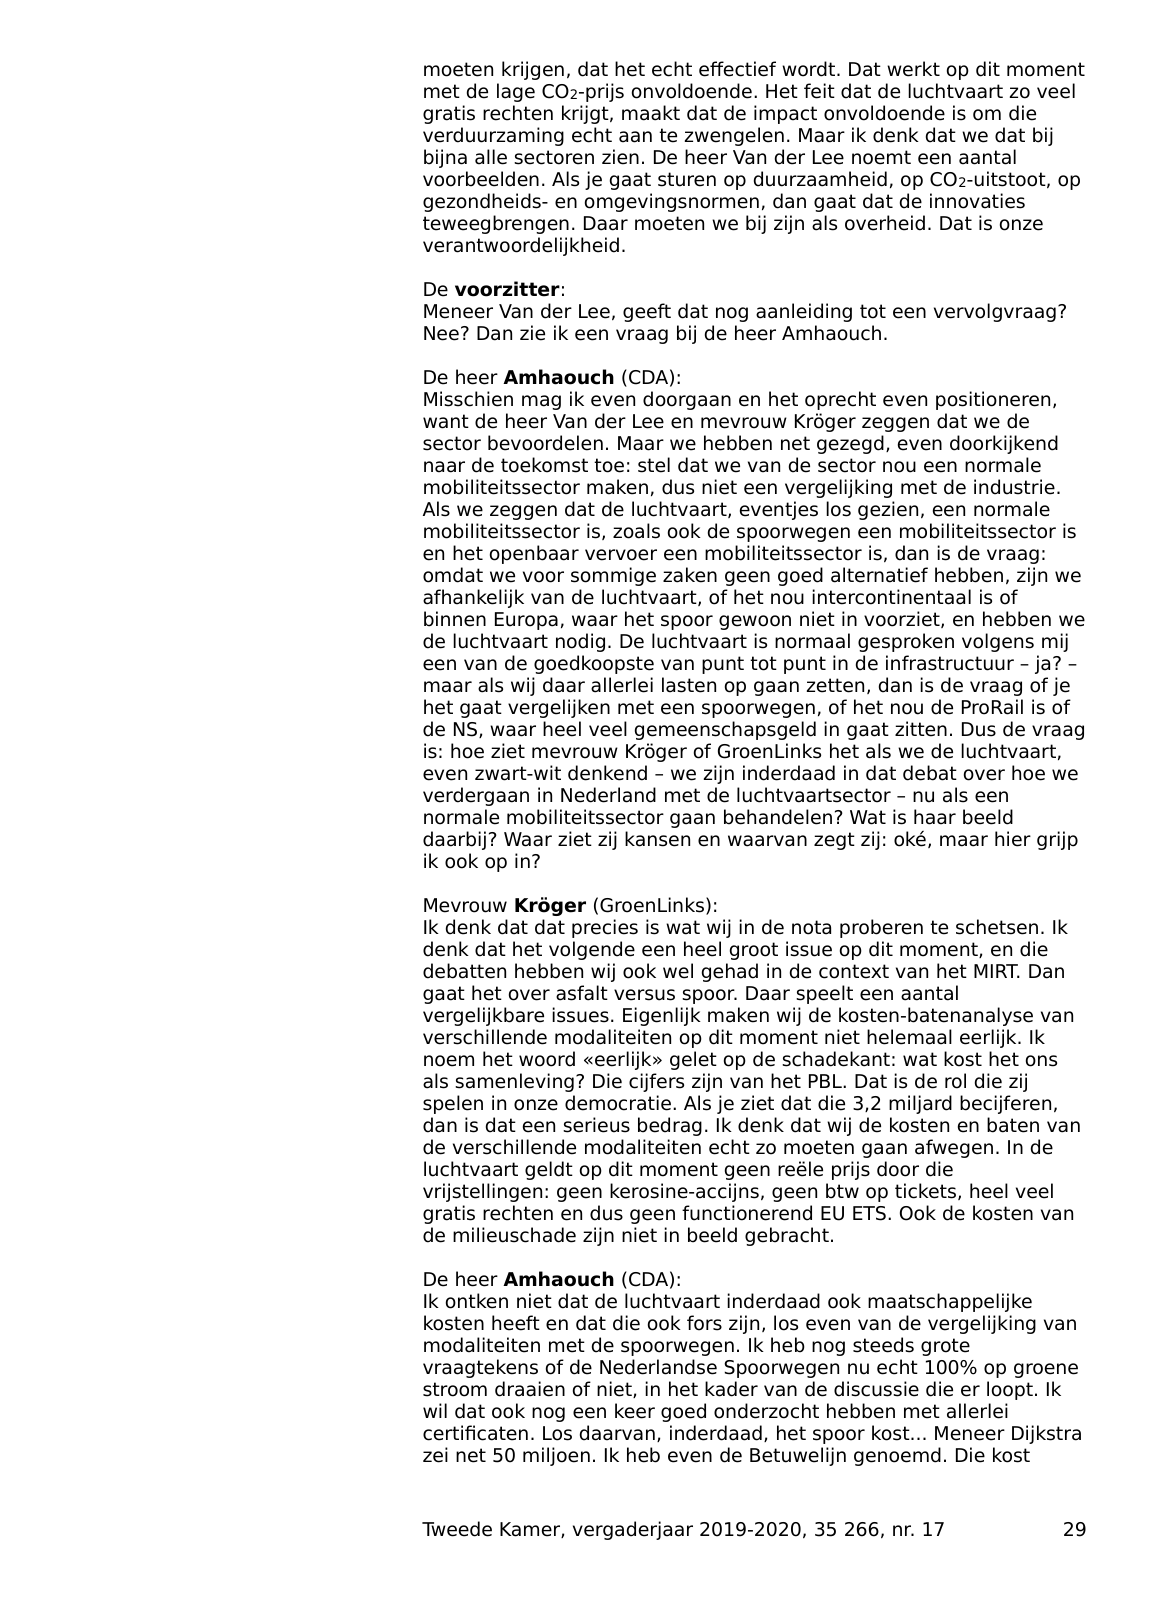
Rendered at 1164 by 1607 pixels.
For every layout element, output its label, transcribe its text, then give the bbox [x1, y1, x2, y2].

text Mevrouw Kröger (GroenLinks): [422, 895, 1087, 917]
text De heer Amhaouch (CDA): [422, 1269, 1087, 1291]
text Misschien mag ik even doorgaan en het oprecht even positioneren, want de heer Van der Lee en mevrouw Kröger zeggen dat we de sector bevoordelen. Maar we hebben net gezegd, even doorkijkend naar de toekomst toe: stel dat we van de sector nou een normale mobiliteitssector maken, dus niet een vergelijking met de industrie. Als we zeggen dat de luchtvaart, eventjes los gezien, een normale mobiliteitssector is, zoals ook de spoorwegen een mobiliteitssector is en het openbaar vervoer een mobiliteitssector is, dan is de vraag: omdat we voor sommige zaken geen goed alternatief hebben, zijn we afhankelijk van de luchtvaart, of het nou intercontinentaal is of binnen Europa, waar het spoor gewoon niet in voorziet, en hebben we de luchtvaart nodig. De luchtvaart is normaal gesproken volgens mij een van de goedkoopste van punt tot punt in de infrastructuur – ja? – maar als wij daar allerlei lasten op gaan zetten, dan is de vraag of je het gaat vergelijken met een spoorwegen, of het nou de ProRail is of de NS, waar heel veel gemeenschapsgeld in gaat zitten. Dus de vraag is: hoe ziet mevrouw Kröger of GroenLinks het als we de luchtvaart, even zwart-wit denkend – we zijn inderdaad in dat debat over hoe we verdergaan in Nederland met de luchtvaartsector – nu als een normale mobiliteitssector gaan behandelen? Wat is haar beeld daarbij? Waar ziet zij kansen en waarvan zegt zij: oké, maar hier grijp ik ook op in? [422, 389, 1087, 873]
text De heer Amhaouch (CDA): [422, 367, 1087, 389]
text De voorzitter: [422, 279, 1087, 301]
text Meneer Van der Lee, geeft dat nog aanleiding tot een vervolgvraag? Nee? Dan zie ik een vraag bij de heer Amhaouch. [422, 301, 1087, 345]
text Ik ontken niet dat de luchtvaart inderdaad ook maatschappelijke kosten heeft en dat die ook fors zijn, los even van de vergelijking van modaliteiten met de spoorwegen. Ik heb nog steeds grote vraagtekens of de Nederlandse Spoorwegen nu echt 100% op groene stroom draaien of niet, in het kader van de discussie die er loopt. Ik wil dat ook nog een keer goed onderzocht hebben met allerlei certificaten. Los daarvan, inderdaad, het spoor kost... Meneer Dijkstra zei net 50 miljoen. Ik heb even de Betuwelijn genoemd. Die kost [422, 1291, 1087, 1467]
text Ik denk dat dat precies is wat wij in de nota proberen te schetsen. Ik denk dat het volgende een heel groot issue op dit moment, en die debatten hebben wij ook wel gehad in de context van het MIRT. Dan gaat het over asfalt versus spoor. Daar speelt een aantal vergelijkbare issues. Eigenlijk maken wij de kosten-batenanalyse van verschillende modaliteiten op dit moment niet helemaal eerlijk. Ik noem het woord «eerlijk» gelet op de schadekant: wat kost het ons als samenleving? Die cijfers zijn van het PBL. Dat is de rol die zij spelen in onze democratie. Als je ziet dat die 3,2 miljard becijferen, dan is dat een serieus bedrag. Ik denk dat wij de kosten en baten van de verschillende modaliteiten echt zo moeten gaan afwegen. In de luchtvaart geldt op dit moment geen reële prijs door die vrijstellingen: geen kerosine-accijns, geen btw op tickets, heel veel gratis rechten en dus geen functionerend EU ETS. Ook de kosten van de milieuschade zijn niet in beeld gebracht. [422, 917, 1087, 1247]
text moeten krijgen, dat het echt effectief wordt. Dat werkt op dit moment met de lage CO2-prijs onvoldoende. Het feit dat de luchtvaart zo veel gratis rechten krijgt, maakt dat de impact onvoldoende is om die verduurzaming echt aan te zwengelen. Maar ik denk dat we dat bij bijna alle sectoren zien. De heer Van der Lee noemt een aantal voorbeelden. Als je gaat sturen op duurzaamheid, op CO2-uitstoot, op gezondheids- en omgevingsnormen, dan gaat dat de innovaties teweegbrengen. Daar moeten we bij zijn als overheid. Dat is onze verantwoordelijkheid. [422, 59, 1087, 257]
